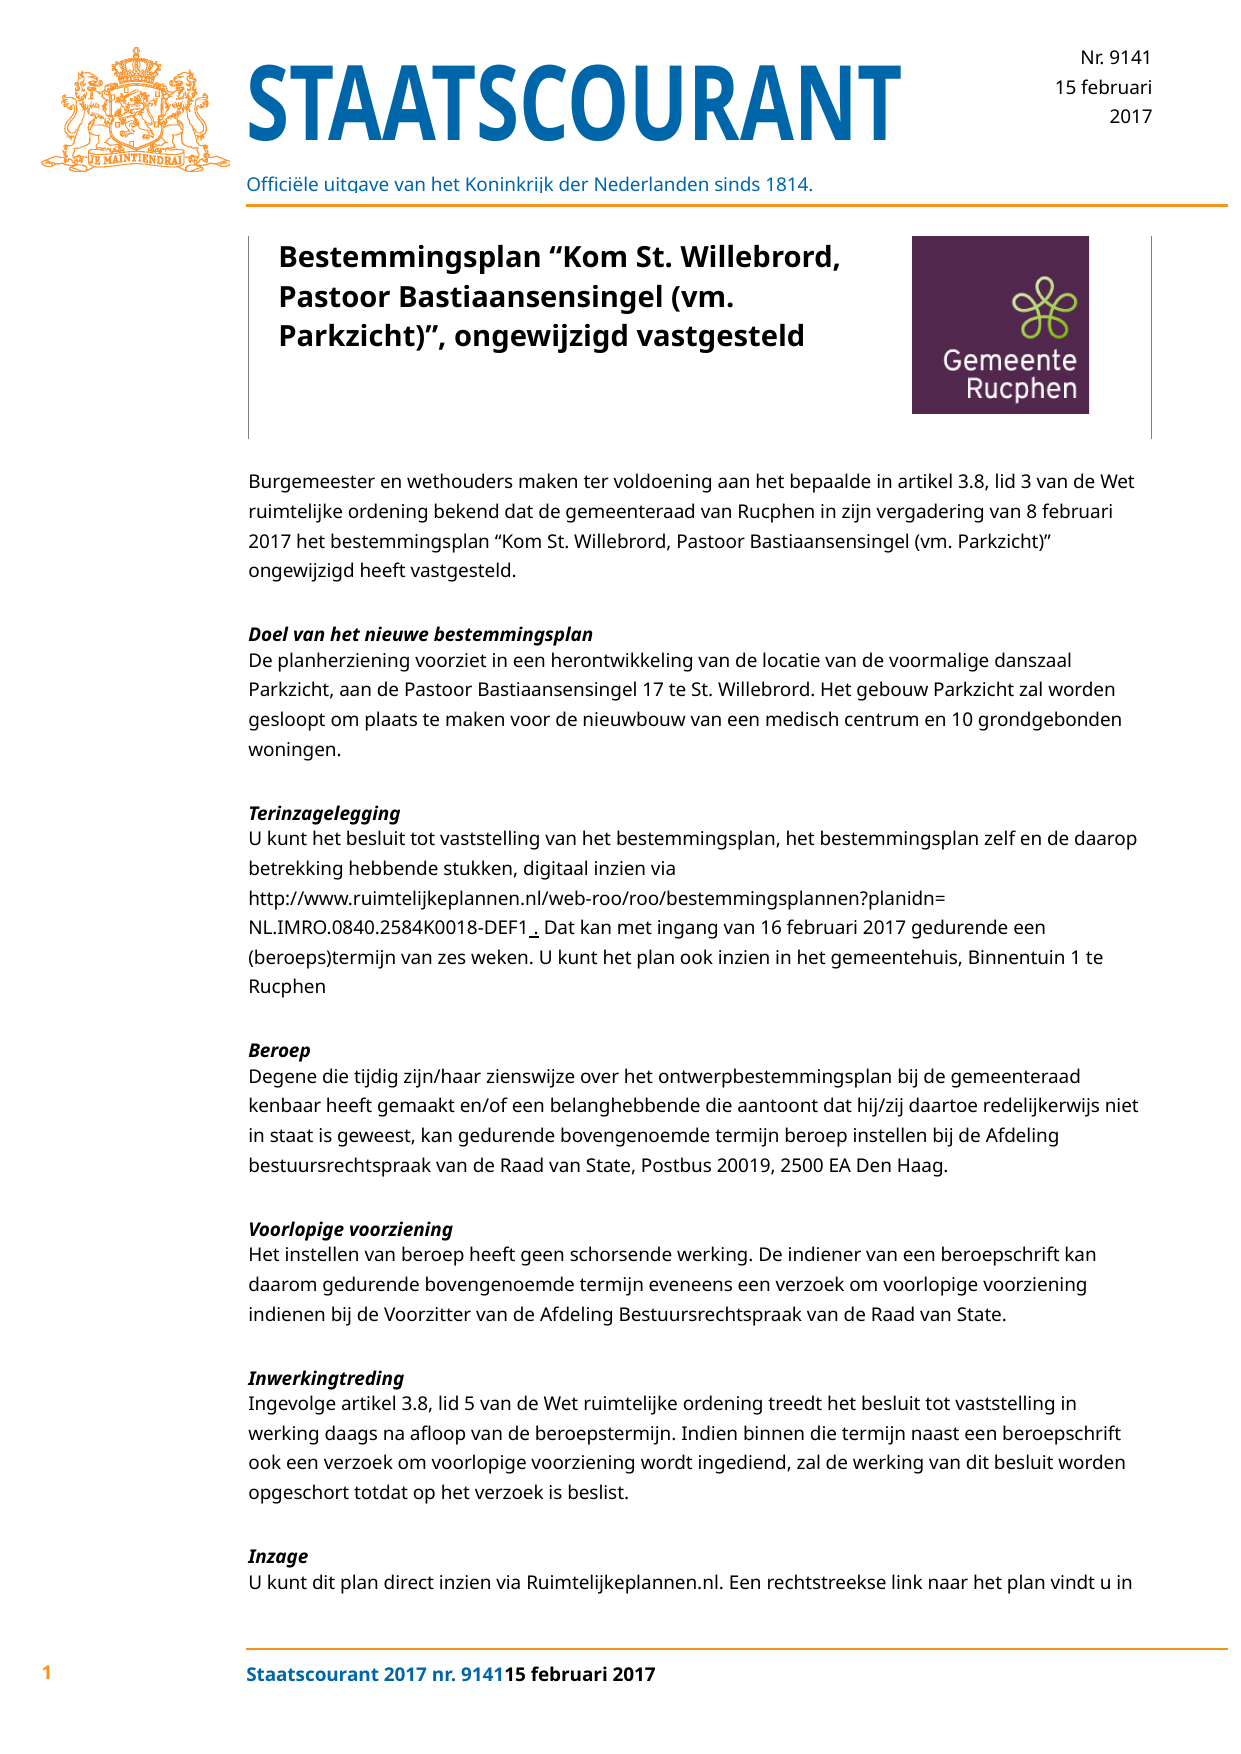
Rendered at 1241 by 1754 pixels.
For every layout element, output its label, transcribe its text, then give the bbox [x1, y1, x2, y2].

text U kunt dit plan direct inzien via Ruimtelijkeplannen.nl. Een rechtstreekse link naar het plan vindt u in [248, 1569, 1152, 1594]
table_header [1090, 236, 1151, 413]
text Burgemeester en wethouders maken ter voldoening aan het bepaalde in artikel 3.8, lid 3 van de Wet ruimtelijke ordening bekend dat de gemeenteraad van Rucphen in zijn vergadering van 8 februari 2017 het bestemmingsplan “Kom St. Willebrord, Pastoor Bastiaansensingel (vm. Parkzicht)” ongewijzigd heeft vastgesteld. [248, 469, 1152, 583]
text Terinzagelegging [248, 800, 1152, 826]
text Het instellen van beroep heeft geen schorsende werking. De indiener van een beroepschrift kan daarom gedurende bovengenoemde termijn eveneens een verzoek om voorlopige voorziening indienen bij de Voorzitter van de Afdeling Bestuursrechtspraak van de Raad van State. [248, 1242, 1152, 1326]
text Inwerkingtreding [248, 1365, 1152, 1390]
text Ingevolge artikel 3.8, lid 5 van de Wet ruimtelijke ordening treedt het besluit tot vaststelling in werking daags na afloop van de beroepstermijn. Indien binnen die termijn naast een beroepschrift ook een verzoek om voorlopige voorziening wordt ingediend, zal de werking van dit besluit worden opgeschort totdat op het verzoek is beslist. [248, 1390, 1152, 1505]
table_header [850, 414, 1151, 439]
text Doel van het nieuwe bestemmingsplan [248, 621, 1152, 647]
text Degene die tijdig zijn/haar zienswijze over het ontwerpbestemmingsplan bij de gemeenteraad kenbaar heeft gemaakt en/of een belanghebbende die aantoont dat hij/zij daartoe redelijkerwijs niet in staat is geweest, kan gedurende bovengenoemde termijn beroep instellen bij de Afdeling bestuursrechtspraak van de Raad van State, Postbus 20019, 2500 EA Den Haag. [248, 1063, 1152, 1178]
table_header Bestemmingsplan “Kom St. Willebrord, Pastoor Bastiaansensingel (vm. Parkzicht)”, ongewijzigd vastgesteld [249, 236, 850, 439]
text Voorlopige voorziening [248, 1216, 1152, 1242]
table_header [850, 236, 912, 413]
text Inzage [248, 1543, 1152, 1569]
text U kunt het besluit tot vaststelling van het bestemmingsplan, het bestemmingsplan zelf en de daarop betrekking hebbende stukken, digitaal inzien via http://www.ruimtelijkeplannen.nl/web-roo/roo/bestemmingsplannen?planidn= NL.IMRO.0840.2584K0018-DEF1 . Dat kan met ingang van 16 februari 2017 gedurende een (beroeps)termijn van zes weken. U kunt het plan ook inzien in het gemeentehuis, Binnentuin 1 te Rucphen [248, 826, 1152, 999]
text Beroep [248, 1037, 1152, 1063]
picture [912, 236, 1090, 414]
picture [41, 47, 231, 172]
text De planherziening voorziet in een herontwikkeling van de locatie van de voormalige danszaal Parkzicht, aan de Pastoor Bastiaansensingel 17 te St. Willebrord. Het gebouw Parkzicht zal worden gesloopt om plaats te maken voor de nieuwbouw van een medisch centrum en 10 grondgebonden woningen. [248, 647, 1152, 762]
